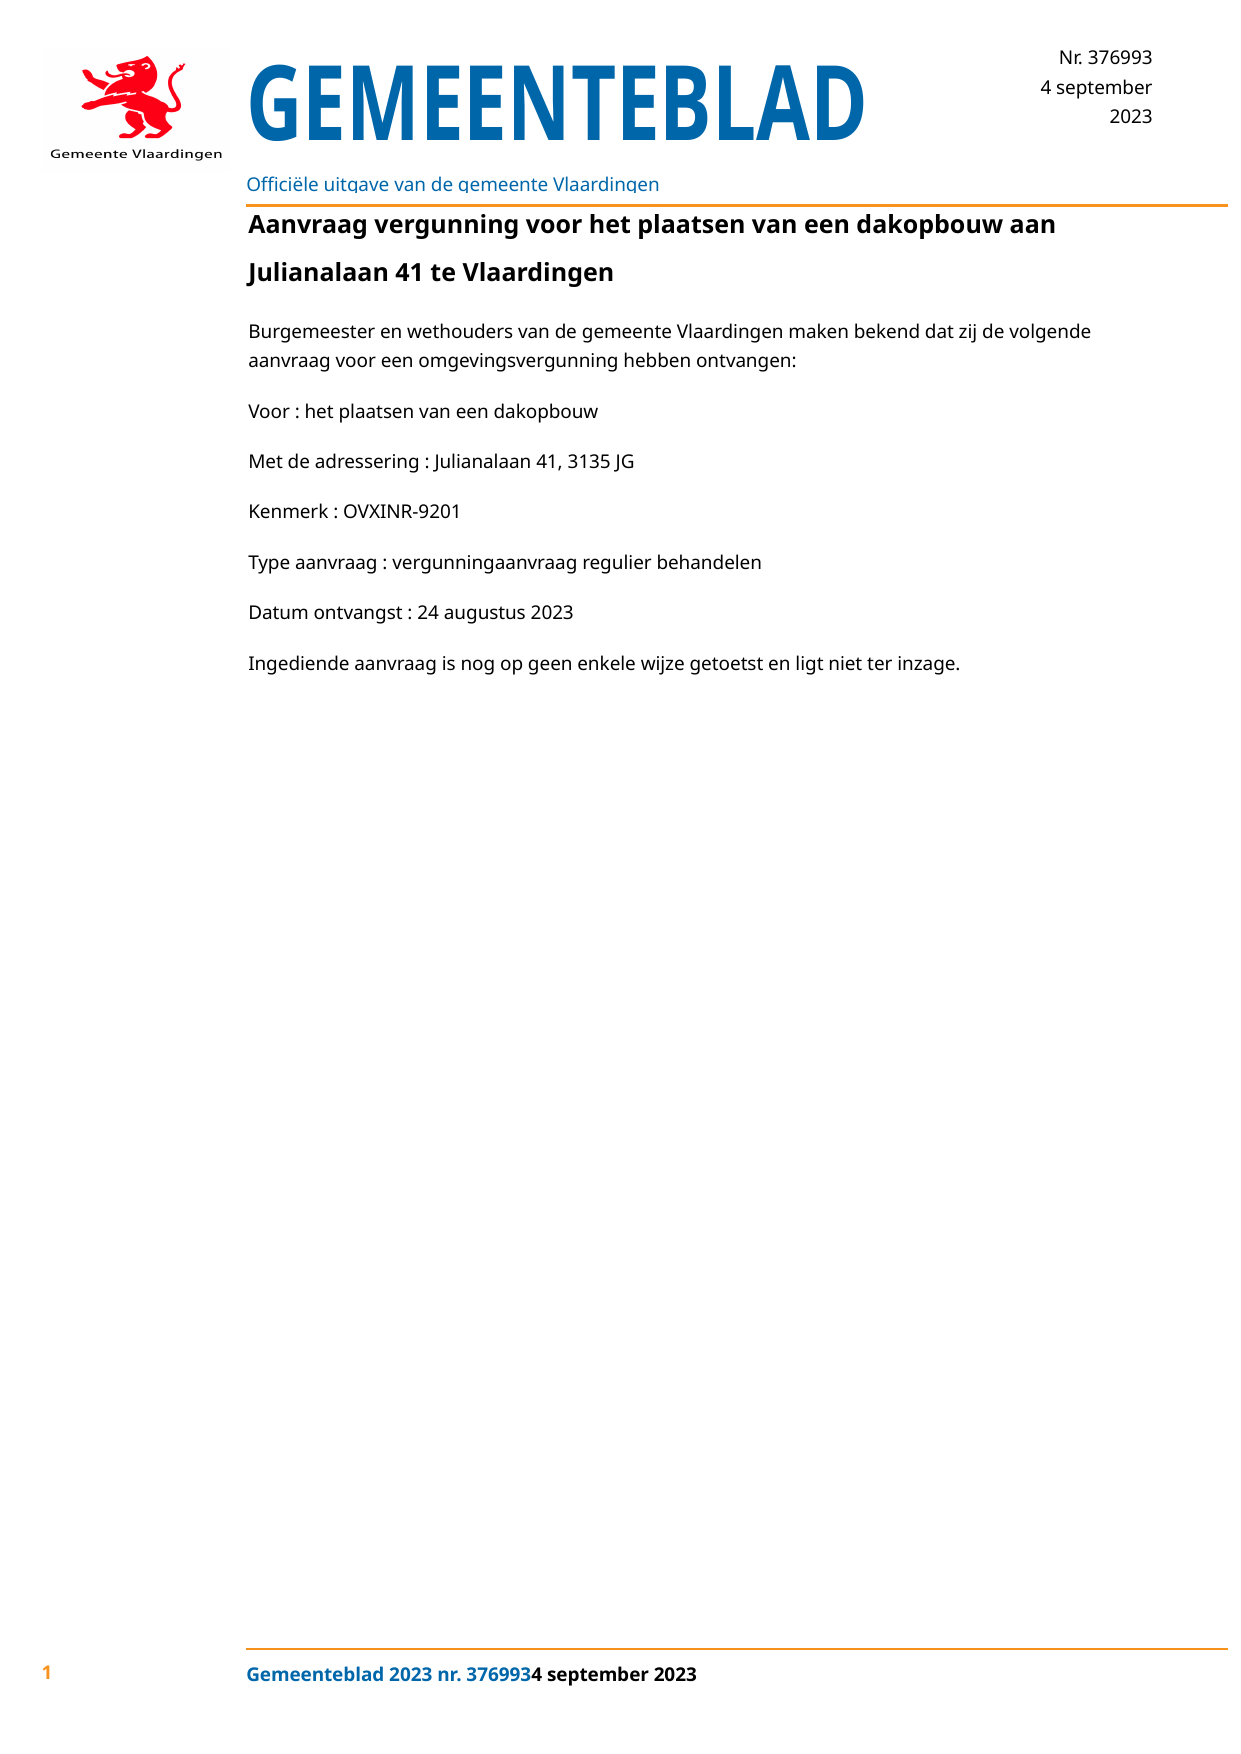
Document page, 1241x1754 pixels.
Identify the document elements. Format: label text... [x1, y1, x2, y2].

text Ingediende aanvraag is nog op geen enkele wijze getoetst en ligt niet ter inzage. [248, 650, 1152, 676]
text Aanvraag vergunning voor het plaatsen van een dakopbouw aan Julianalaan 41 te Vlaardingen [248, 207, 1152, 288]
text Voor : het plaatsen van een dakopbouw [248, 398, 1152, 424]
text Burgemeester en wethouders van de gemeente Vlaardingen maken bekend dat zij de volgende aanvraag voor een omgevingsvergunning hebben ontvangen: [248, 318, 1152, 373]
text Kenmerk : OVXINR-9201 [248, 499, 1152, 524]
picture [41, 47, 231, 172]
text Type aanvraag : vergunningaanvraag regulier behandelen [248, 549, 1152, 575]
text Datum ontvangst : 24 augustus 2023 [248, 599, 1152, 625]
text Met de adressering : Julianalaan 41, 3135 JG [248, 448, 1152, 474]
